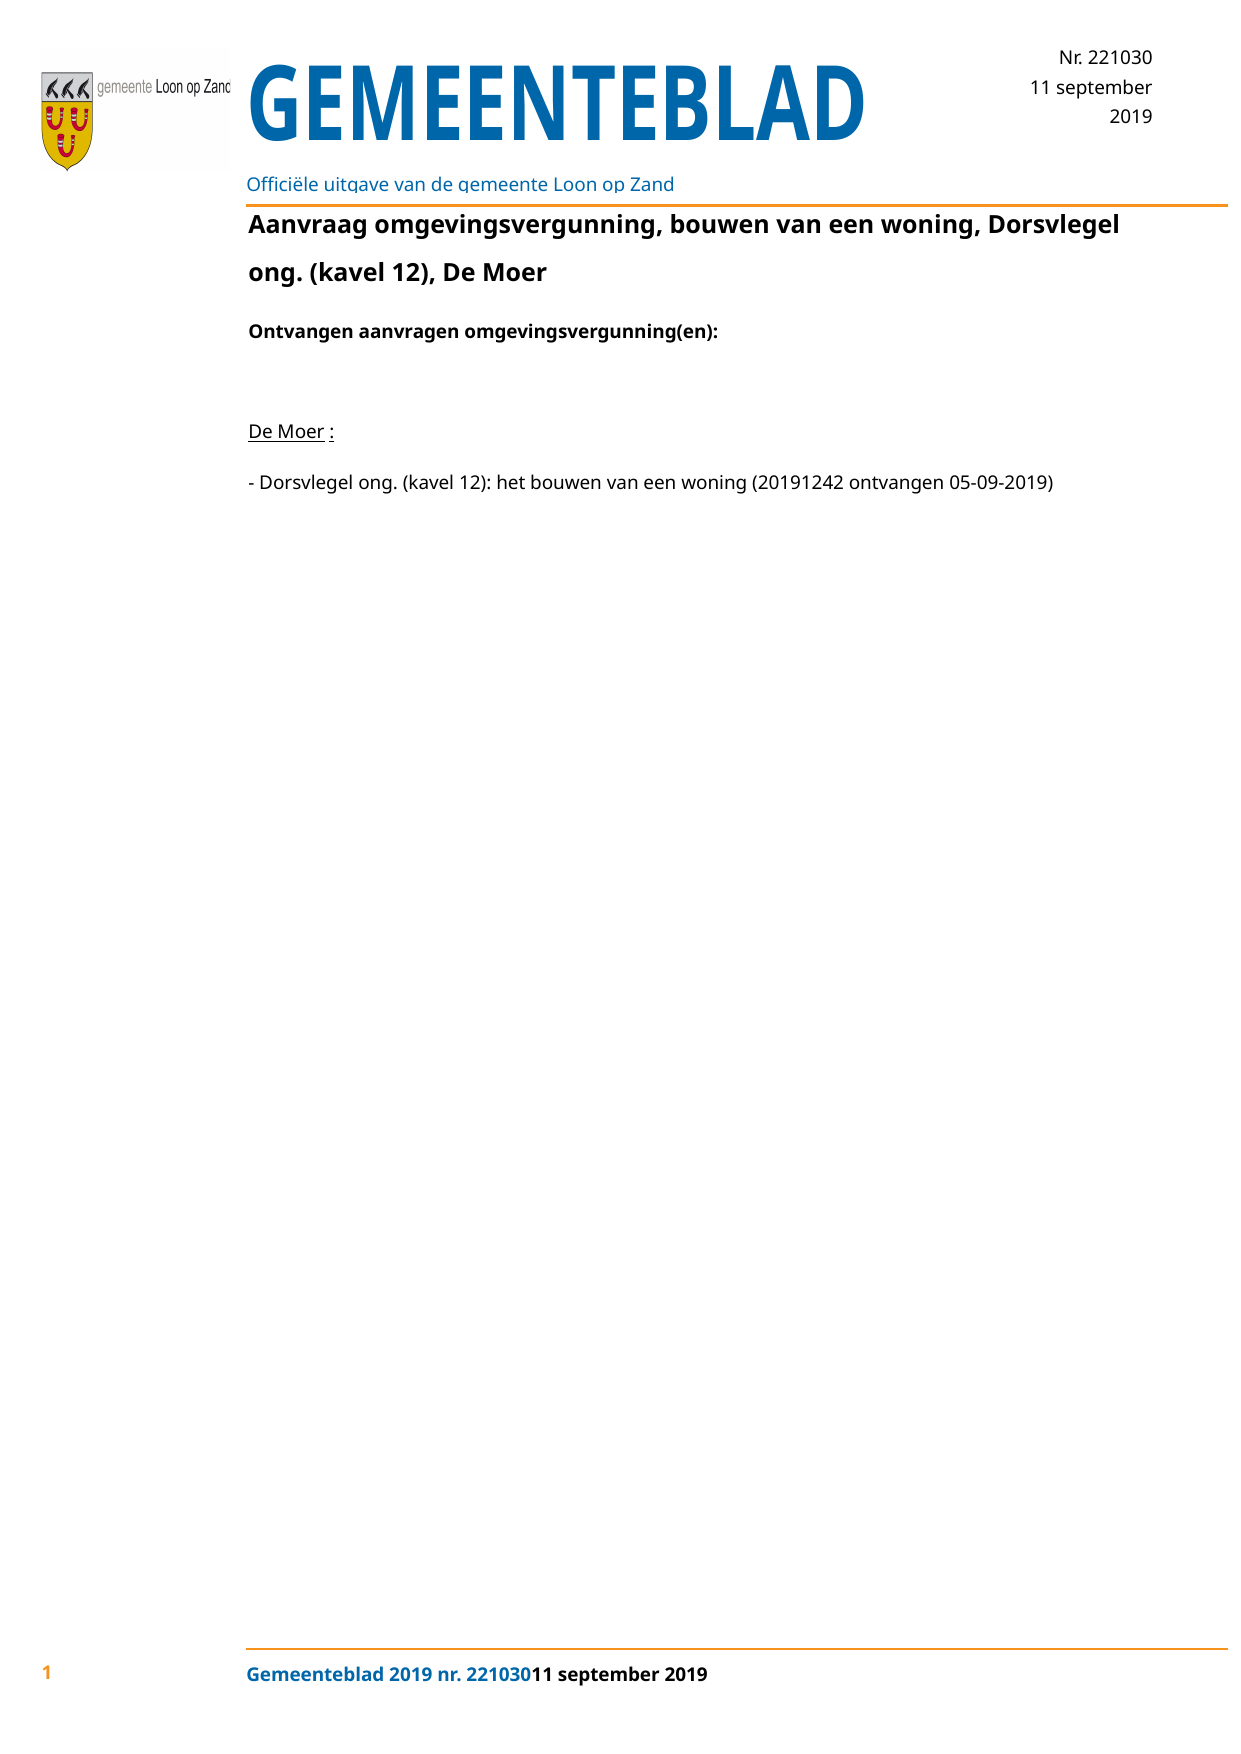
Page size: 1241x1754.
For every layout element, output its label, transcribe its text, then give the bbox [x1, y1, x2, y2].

text - Dorsvlegel ong. (kavel 12): het bouwen van een woning (20191242 ontvangen 05-09-2019) [248, 469, 1152, 495]
text De Moer : [248, 419, 1152, 444]
text Ontvangen aanvragen omgevingsvergunning(en): [248, 318, 1152, 344]
picture [41, 47, 231, 172]
text Aanvraag omgevingsvergunning, bouwen van een woning, Dorsvlegel ong. (kavel 12), De Moer [248, 207, 1152, 288]
